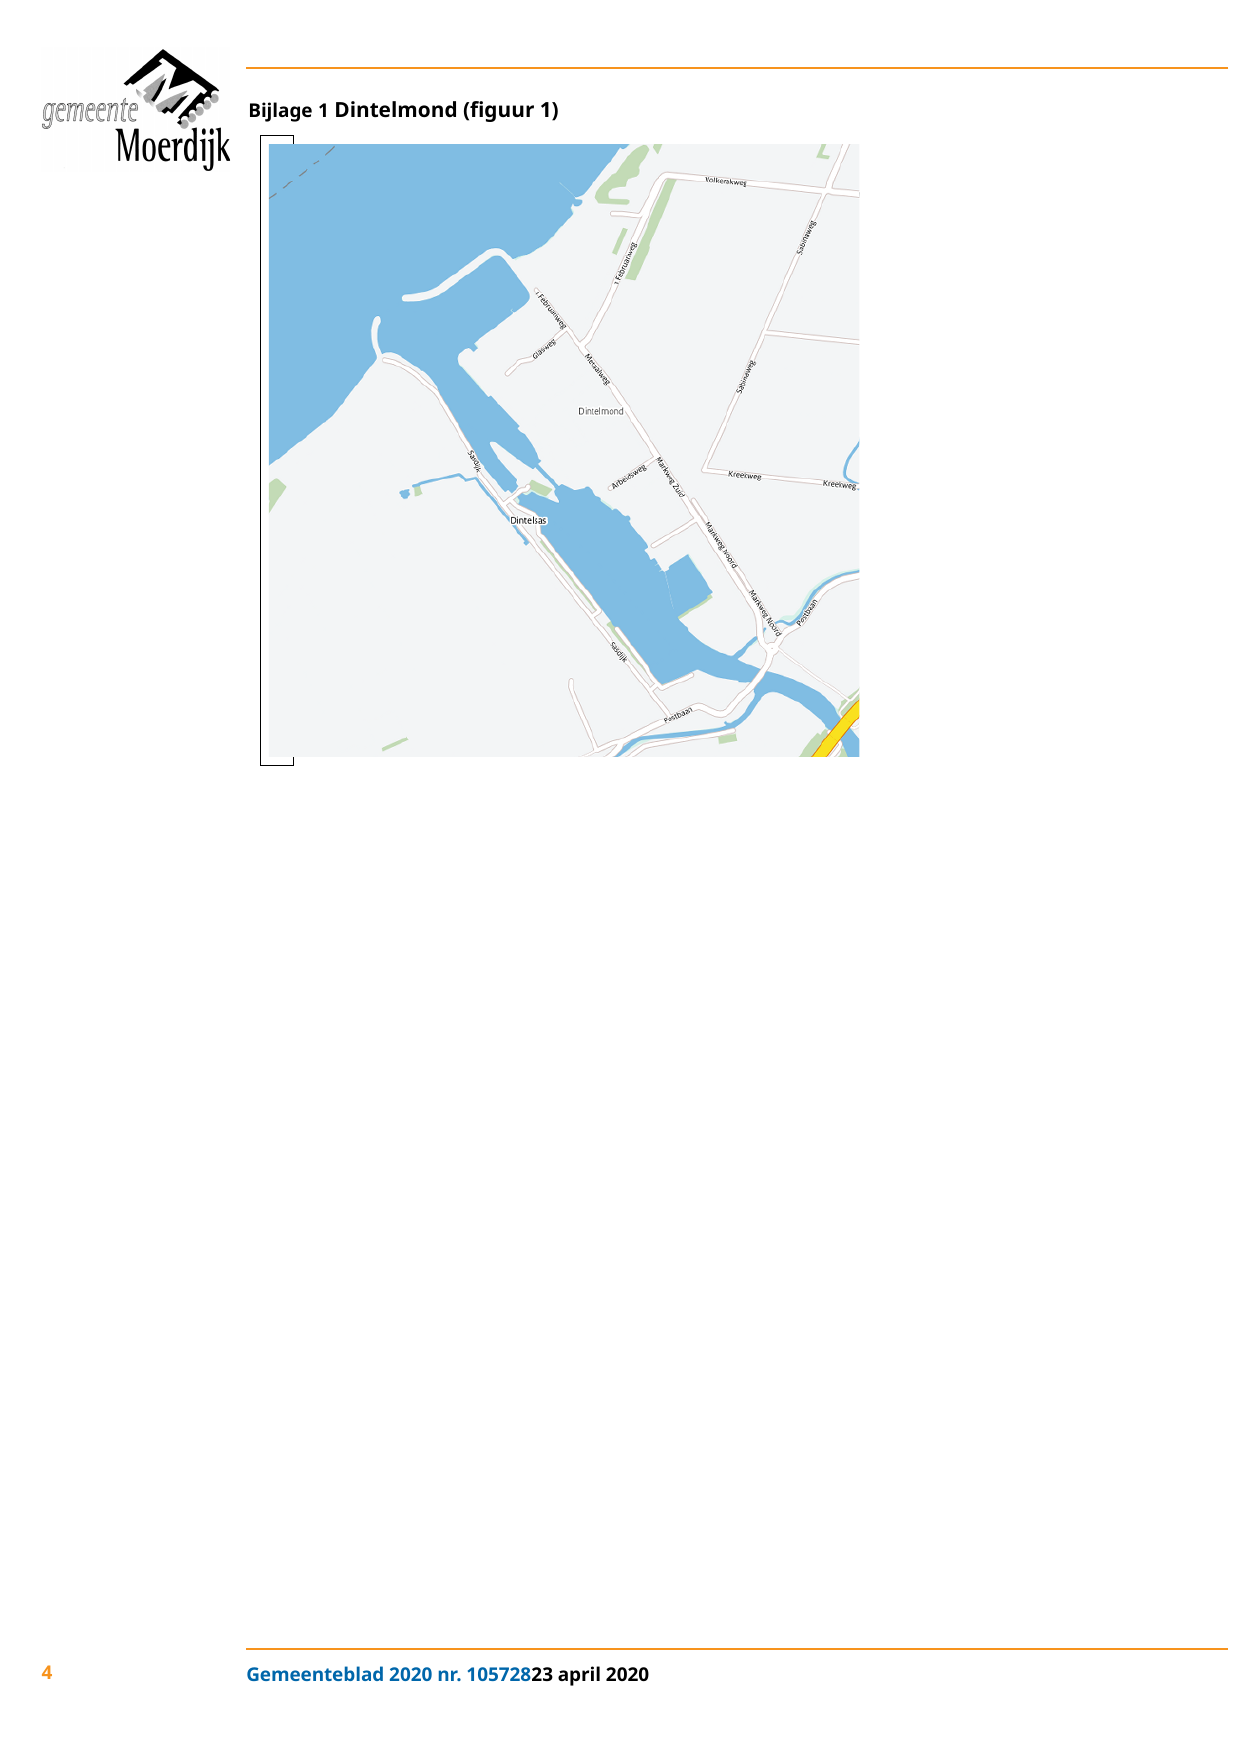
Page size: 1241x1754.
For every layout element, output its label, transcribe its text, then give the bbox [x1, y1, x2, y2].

text Bijlage 1 Dintelmond (figuur 1) [248, 95, 1152, 123]
picture [268, 144, 860, 757]
picture [41, 47, 231, 172]
